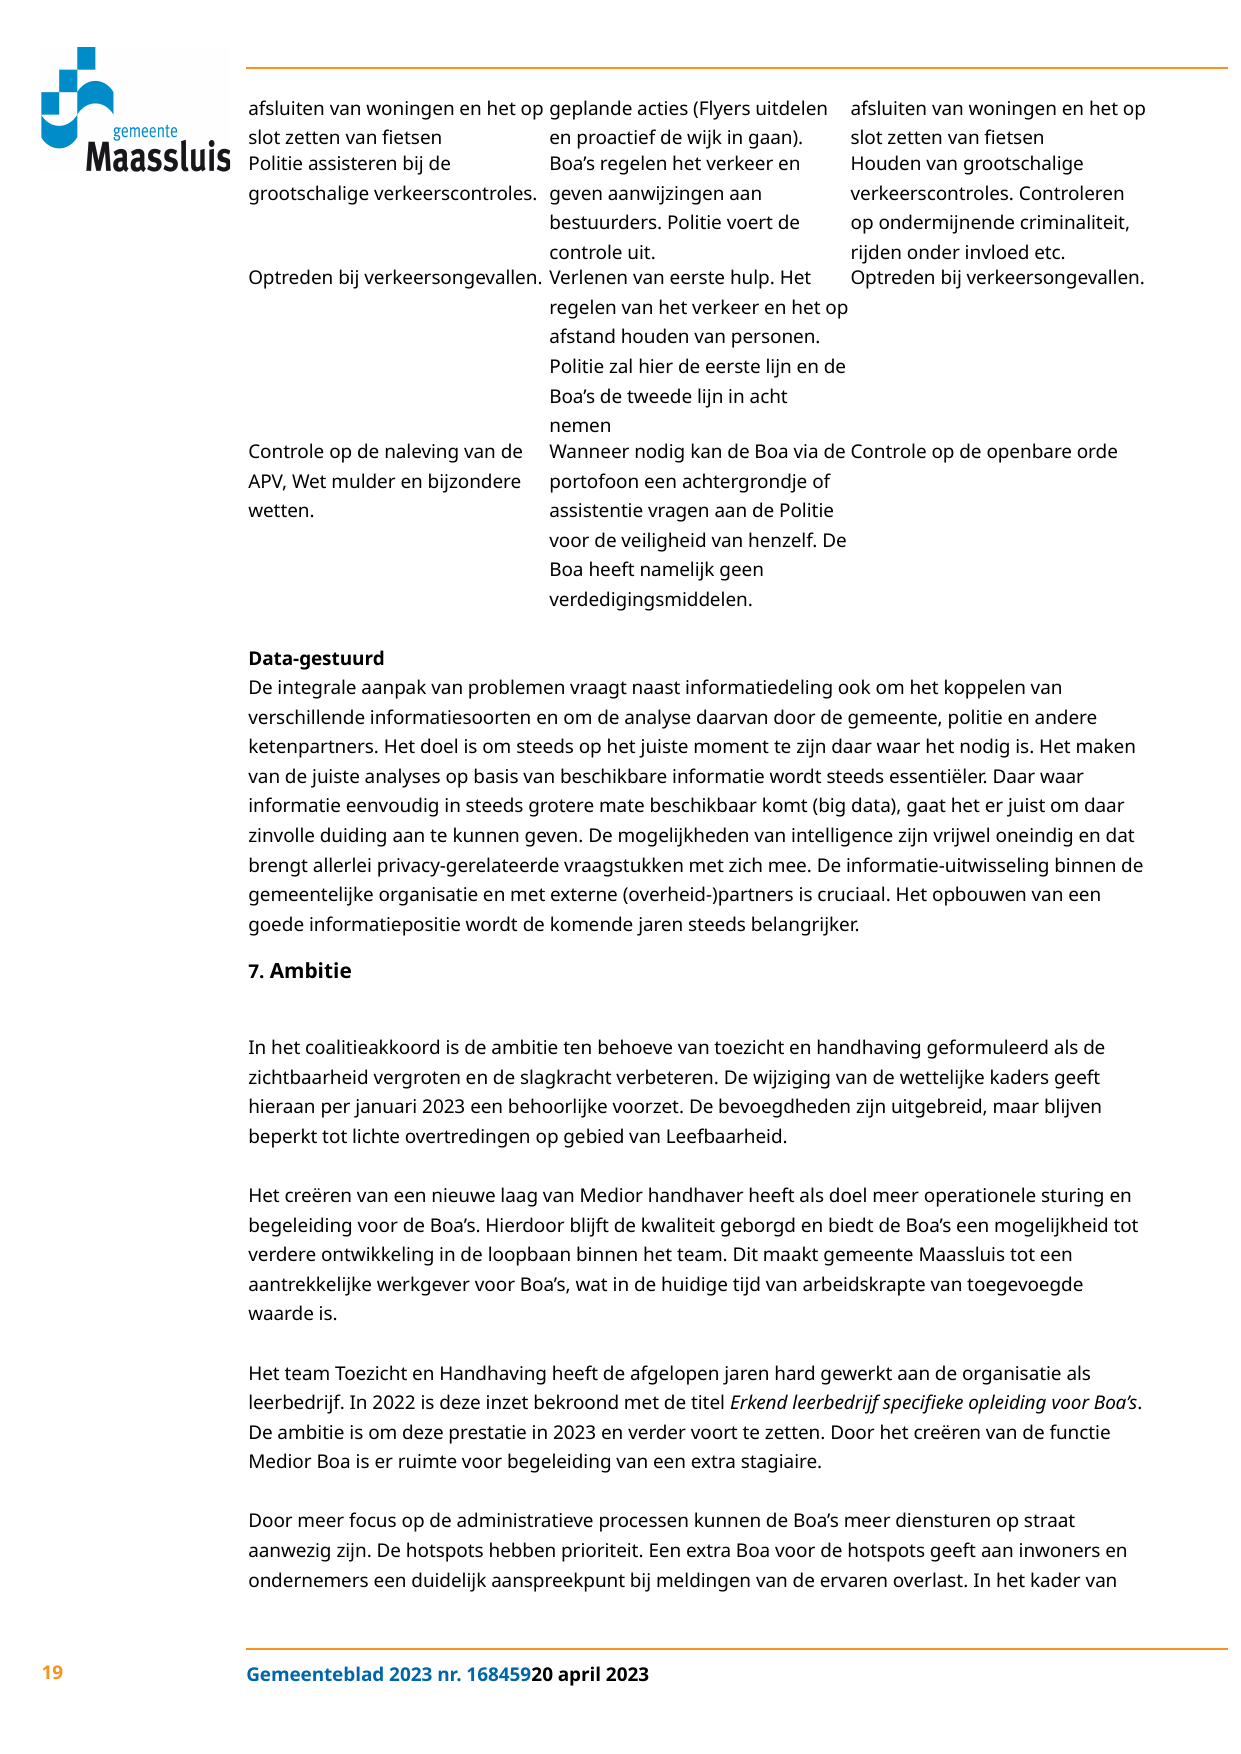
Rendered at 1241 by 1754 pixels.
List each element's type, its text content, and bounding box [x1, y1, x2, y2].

text De integrale aanpak van problemen vraagt naast informatiedeling ook om het koppelen van verschillende informatiesoorten en om de analyse daarvan door de gemeente, politie en andere ketenpartners. Het doel is om steeds op het juiste moment te zijn daar waar het nodig is. Het maken van de juiste analyses op basis van beschikbare informatie wordt steeds essentiëler. Daar waar informatie eenvoudig in steeds grotere mate beschikbaar komt (big data), gaat het er juist om daar zinvolle duiding aan te kunnen geven. De mogelijkheden van intelligence zijn vrijwel oneindig en dat brengt allerlei privacy-gerelateerde vraagstukken met zich mee. De informatie-uitwisseling binnen de gemeentelijke organisatie en met externe (overheid-)partners is cruciaal. Het opbouwen van een goede informatiepositie wordt de komende jaren steeds belangrijker. [248, 674, 1152, 937]
table_cell geplande acties (Flyers uitdelen en proactief de wijk in gaan). [549, 95, 850, 150]
text Het team Toezicht en Handhaving heeft de afgelopen jaren hard gewerkt aan de organisatie als leerbedrijf. In 2022 is deze inzet bekroond met de titel Erkend leerbedrijf specifieke opleiding voor Boa’s. De ambitie is om deze prestatie in 2023 en verder voort te zetten. Door het creëren van de functie Medior Boa is er ruimte voor begeleiding van een extra stagiaire. [248, 1360, 1152, 1474]
table_cell Politie assisteren bij de grootschalige verkeerscontroles. [248, 150, 549, 264]
table_cell afsluiten van woningen en het op slot zetten van fietsen [850, 95, 1152, 150]
table_cell afsluiten van woningen en het op slot zetten van fietsen [248, 95, 549, 150]
table_cell Controle op de naleving van de APV, Wet mulder en bijzondere wetten. [248, 438, 549, 612]
text Door meer focus op de administratieve processen kunnen de Boa’s meer diensturen op straat aanwezig zijn. De hotspots hebben prioriteit. Een extra Boa voor de hotspots geeft aan inwoners en ondernemers een duidelijk aanspreekpunt bij meldingen van de ervaren overlast. In het kader van [248, 1508, 1152, 1592]
table_cell Houden van grootschalige verkeerscontroles. Controleren op ondermijnende criminaliteit, rijden onder invloed etc. [850, 150, 1152, 264]
table_cell Boa’s regelen het verkeer en geven aanwijzingen aan bestuurders. Politie voert de controle uit. [549, 150, 850, 264]
text Het creëren van een nieuwe laag van Medior handhaver heeft als doel meer operationele sturing en begeleiding voor de Boa’s. Hierdoor blijft de kwaliteit geborgd en biedt de Boa’s een mogelijkheid tot verdere ontwikkeling in de loopbaan binnen het team. Dit maakt gemeente Maassluis tot een aantrekkelijke werkgever voor Boa’s, wat in de huidige tijd van arbeidskrapte van toegevoegde waarde is. [248, 1182, 1152, 1326]
table_cell Wanneer nodig kan de Boa via de portofoon een achtergrondje of assistentie vragen aan de Politie voor de veiligheid van henzelf. De Boa heeft namelijk geen verdedigingsmiddelen. [549, 438, 850, 612]
table_cell Optreden bij verkeersongevallen. [850, 265, 1152, 438]
picture [41, 47, 231, 172]
table_cell Optreden bij verkeersongevallen. [248, 265, 549, 438]
text In het coalitieakkoord is de ambitie ten behoeve van toezicht en handhaving geformuleerd als de zichtbaarheid vergroten en de slagkracht verbeteren. De wijziging van de wettelijke kaders geeft hieraan per januari 2023 een behoorlijke voorzet. De bevoegdheden zijn uitgebreid, maar blijven beperkt tot lichte overtredingen op gebied van Leefbaarheid. [248, 1034, 1152, 1149]
table_cell Verlenen van eerste hulp. Het regelen van het verkeer en het op afstand houden van personen. Politie zal hier de eerste lijn en de Boa’s de tweede lijn in acht nemen [549, 265, 850, 438]
picture [41, 47, 77, 92]
table_cell Controle op de openbare orde [850, 438, 1152, 612]
text Data-gestuurd [248, 645, 1152, 670]
text 7. Ambitie [248, 957, 1152, 985]
